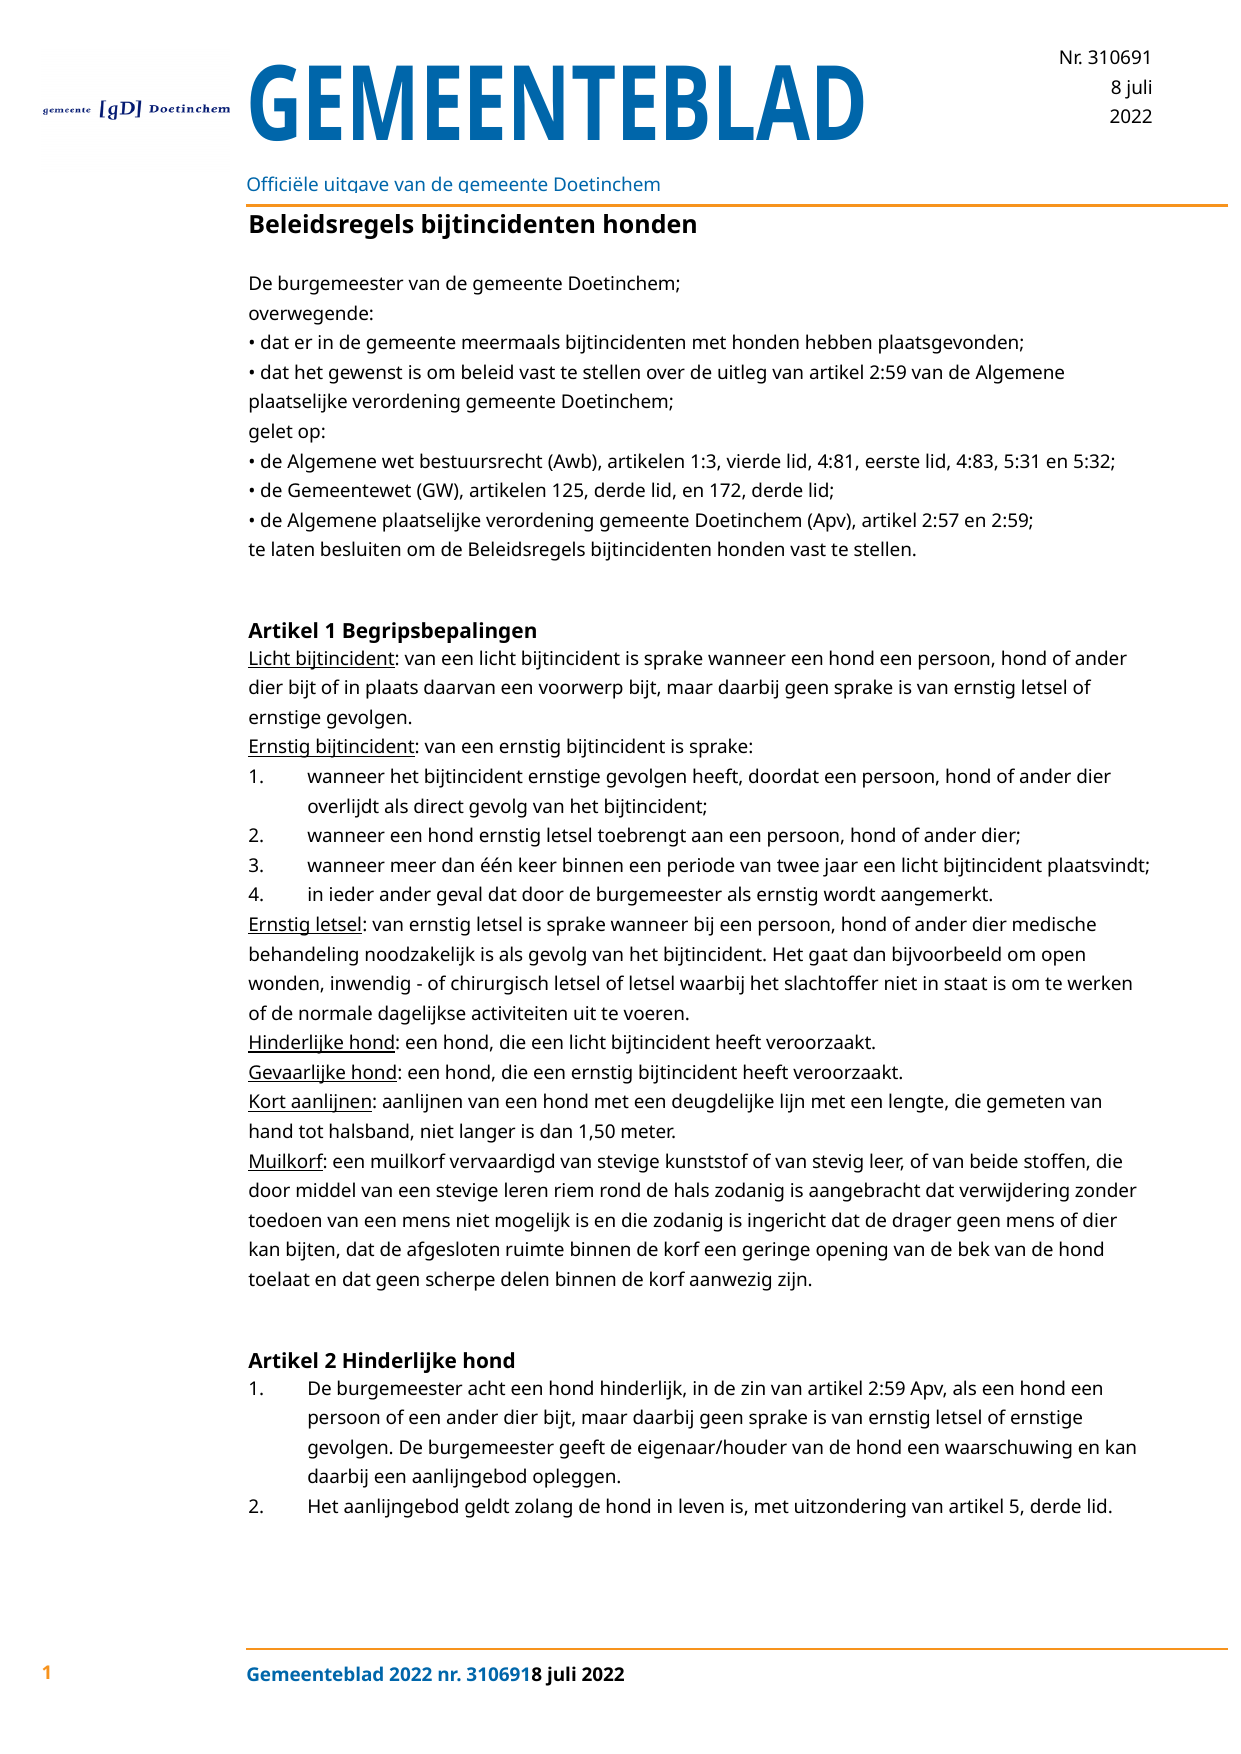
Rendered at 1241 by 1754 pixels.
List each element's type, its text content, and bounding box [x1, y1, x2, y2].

text • dat er in de gemeente meermaals bijtincidenten met honden hebben plaatsgevonden; [248, 329, 1152, 355]
text De burgemeester van de gemeente Doetinchem; [248, 270, 1152, 296]
text Hinderlijke hond: een hond, die een licht bijtincident heeft veroorzaakt. [248, 1029, 1152, 1055]
list in ieder ander geval dat door de burgemeester als ernstig wordt aangemerkt. [248, 882, 1152, 907]
text Ernstig letsel: van ernstig letsel is sprake wanneer bij een persoon, hond of ander dier medische behandeling noodzakelijk is als gevolg van het bijtincident. Het gaat dan bijvoorbeeld om open wonden, inwendig - of chirurgisch letsel of letsel waarbij het slachtoffer niet in staat is om te werken of de normale dagelijkse activiteiten uit te voeren. [248, 911, 1152, 1026]
text te laten besluiten om de Beleidsregels bijtincidenten honden vast te stellen. [248, 537, 1152, 562]
text • de Algemene wet bestuursrecht (Awb), artikelen 1:3, vierde lid, 4:81, eerste lid, 4:83, 5:31 en 5:32; [248, 448, 1152, 473]
picture [41, 47, 231, 172]
list wanneer meer dan één keer binnen een periode van twee jaar een licht bijtincident plaatsvindt; [248, 852, 1152, 878]
text gelet op: [248, 418, 1152, 444]
text Artikel 2 Hinderlijke hond [248, 1346, 1152, 1375]
text • dat het gewenst is om beleid vast te stellen over de uitleg van artikel 2:59 van de Algemene plaatselijke verordening gemeente Doetinchem; [248, 359, 1152, 414]
list Het aanlijngebod geldt zolang de hond in leven is, met uitzondering van artikel 5, derde lid. [248, 1493, 1152, 1519]
text Kort aanlijnen: aanlijnen van een hond met een deugdelijke lijn met een lengte, die gemeten van hand tot halsband, niet langer is dan 1,50 meter. [248, 1089, 1152, 1144]
text overwegende: [248, 300, 1152, 326]
text • de Algemene plaatselijke verordening gemeente Doetinchem (Apv), artikel 2:57 en 2:59; [248, 507, 1152, 533]
text Licht bijtincident: van een licht bijtincident is sprake wanneer een hond een persoon, hond of ander dier bijt of in plaats daarvan een voorwerp bijt, maar daarbij geen sprake is van ernstig letsel of ernstige gevolgen. [248, 645, 1152, 730]
list wanneer een hond ernstig letsel toebrengt aan een persoon, hond of ander dier; [248, 822, 1152, 848]
text Ernstig bijtincident: van een ernstig bijtincident is sprake: [248, 734, 1152, 759]
text Artikel 1 Begripsbepalingen [248, 617, 1152, 645]
text • de Gemeentewet (GW), artikelen 125, derde lid, en 172, derde lid; [248, 477, 1152, 503]
list wanneer het bijtincident ernstige gevolgen heeft, doordat een persoon, hond of ander dier overlijdt als direct gevolg van het bijtincident; [248, 763, 1152, 819]
text Gevaarlijke hond: een hond, die een ernstig bijtincident heeft veroorzaakt. [248, 1059, 1152, 1085]
list De burgemeester acht een hond hinderlijk, in de zin van artikel 2:59 Apv, als een hond een persoon of een ander dier bijt, maar daarbij geen sprake is van ernstig letsel of ernstige gevolgen. De burgemeester geeft de eigenaar/houder van de hond een waarschuwing en kan daarbij een aanlijngebod opleggen. [248, 1375, 1152, 1489]
text Beleidsregels bijtincidenten honden [248, 207, 1152, 241]
text Muilkorf: een muilkorf vervaardigd van stevige kunststof of van stevig leer, of van beide stoffen, die door middel van een stevige leren riem rond de hals zodanig is aangebracht dat verwijdering zonder toedoen van een mens niet mogelijk is en die zodanig is ingericht dat de drager geen mens of dier kan bijten, dat de afgesloten ruimte binnen de korf een geringe opening van de bek van de hond toelaat en dat geen scherpe delen binnen de korf aanwezig zijn. [248, 1148, 1152, 1292]
